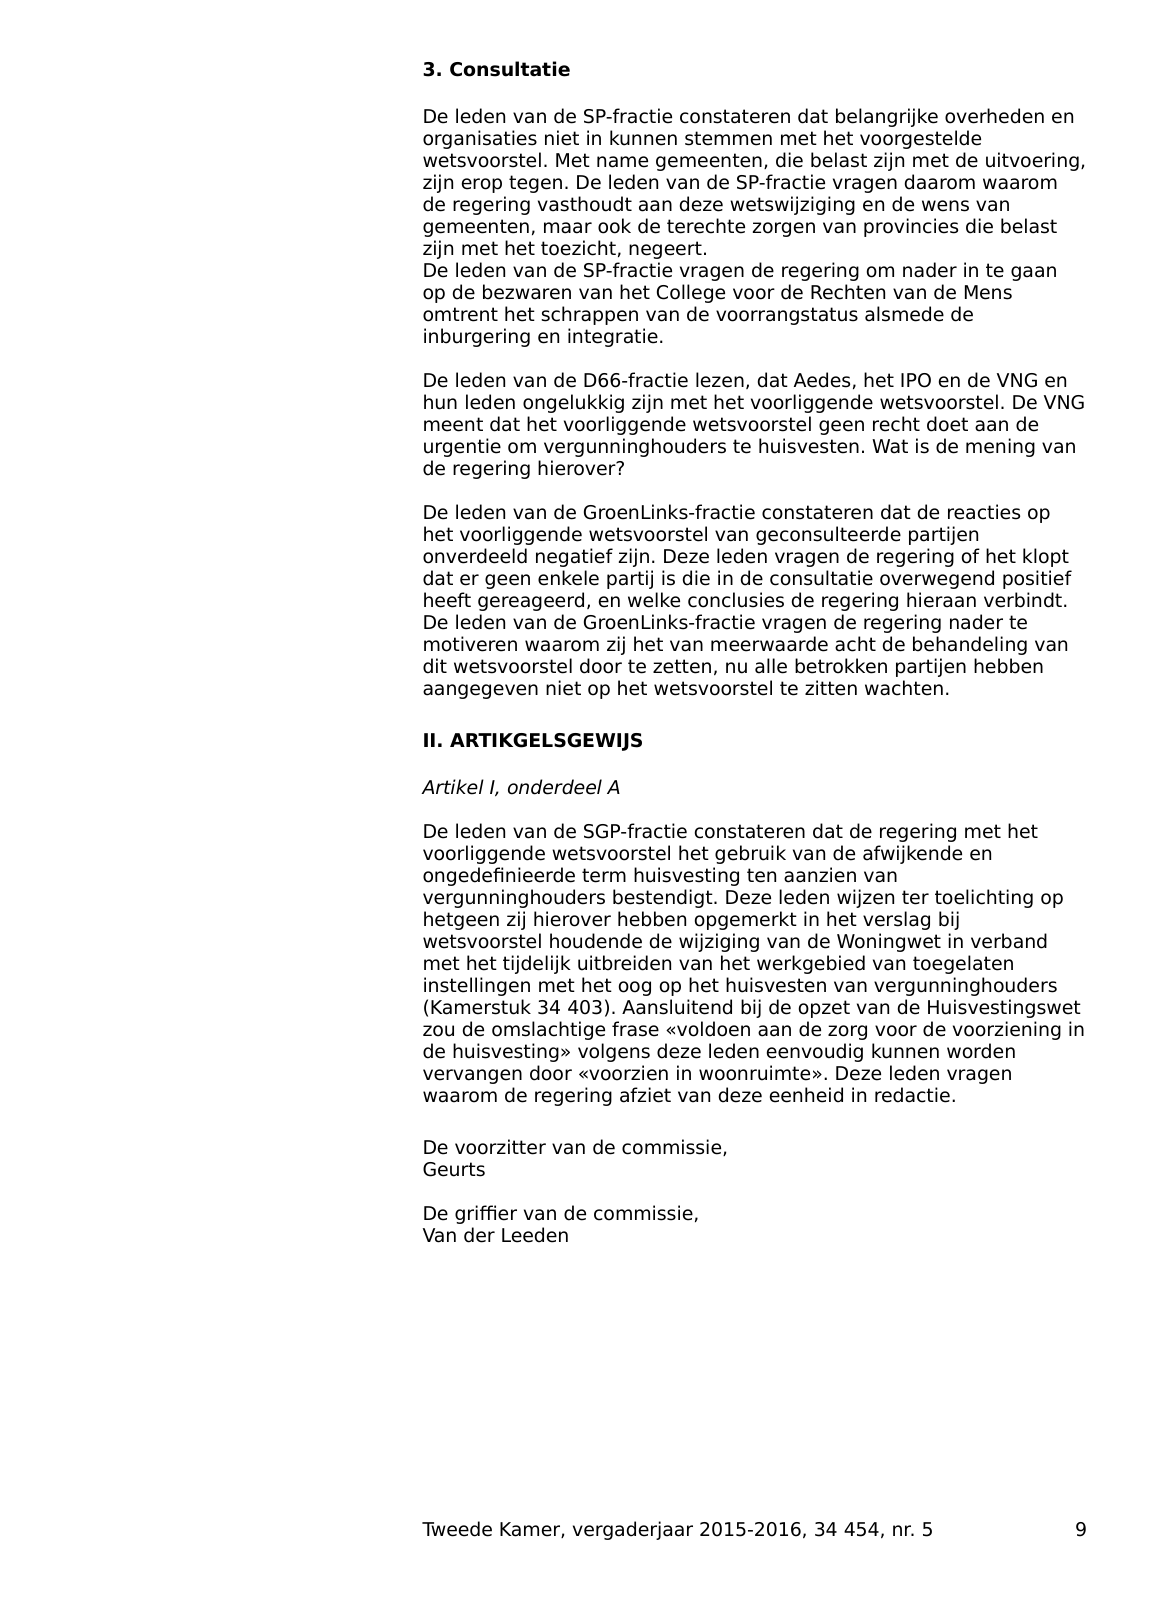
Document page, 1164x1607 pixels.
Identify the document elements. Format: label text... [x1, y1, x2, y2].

text De leden van de SGP-fractie constateren dat de regering met het voorliggende wetsvoorstel het gebruik van de afwijkende en ongedefinieerde term huisvesting ten aanzien van vergunninghouders bestendigt. Deze leden wijzen ter toelichting op hetgeen zij hierover hebben opgemerkt in het verslag bij wetsvoorstel houdende de wijziging van de Woningwet in verband met het tijdelijk uitbreiden van het werkgebied van toegelaten instellingen met het oog op het huisvesten van vergunninghouders (Kamerstuk 34 403). Aansluitend bij de opzet van de Huisvestingswet zou de omslachtige frase «voldoen aan de zorg voor de voorziening in de huisvesting» volgens deze leden eenvoudig kunnen worden vervangen door «voorzien in woonruimte». Deze leden vragen waarom de regering afziet van deze eenheid in redactie. [422, 821, 1087, 1107]
text De griffier van de commissie, Van der Leeden [422, 1203, 1087, 1247]
subtitle II. ARTIKGELSGEWIJS [422, 730, 1087, 752]
text De voorzitter van de commissie, Geurts [422, 1137, 1087, 1181]
text De leden van de GroenLinks-fractie constateren dat de reacties op het voorliggende wetsvoorstel van geconsulteerde partijen onverdeeld negatief zijn. Deze leden vragen de regering of het klopt dat er geen enkele partij is die in de consultatie overwegend positief heeft gereageerd, en welke conclusies de regering hieraan verbindt. [422, 502, 1087, 612]
text De leden van de SP-fractie constateren dat belangrijke overheden en organisaties niet in kunnen stemmen met het voorgestelde wetsvoorstel. Met name gemeenten, die belast zijn met de uitvoering, zijn erop tegen. De leden van de SP-fractie vragen daarom waarom de regering vasthoudt aan deze wetswijziging en de wens van gemeenten, maar ook de terechte zorgen van provincies die belast zijn met het toezicht, negeert. [422, 106, 1087, 260]
text De leden van de GroenLinks-fractie vragen de regering nader te motiveren waarom zij het van meerwaarde acht de behandeling van dit wetsvoorstel door te zetten, nu alle betrokken partijen hebben aangegeven niet op het wetsvoorstel te zitten wachten. [422, 612, 1087, 700]
text De leden van de SP-fractie vragen de regering om nader in te gaan op de bezwaren van het College voor de Rechten van de Mens omtrent het schrappen van de voorrangstatus alsmede de inburgering en integratie. [422, 260, 1087, 348]
subtitle 3. Consultatie [422, 59, 1087, 81]
text De leden van de D66-fractie lezen, dat Aedes, het IPO en de VNG en hun leden ongelukkig zijn met het voorliggende wetsvoorstel. De VNG meent dat het voorliggende wetsvoorstel geen recht doet aan de urgentie om vergunninghouders te huisvesten. Wat is de mening van de regering hierover? [422, 370, 1087, 480]
subtitle Artikel I, onderdeel A [422, 777, 1087, 799]
